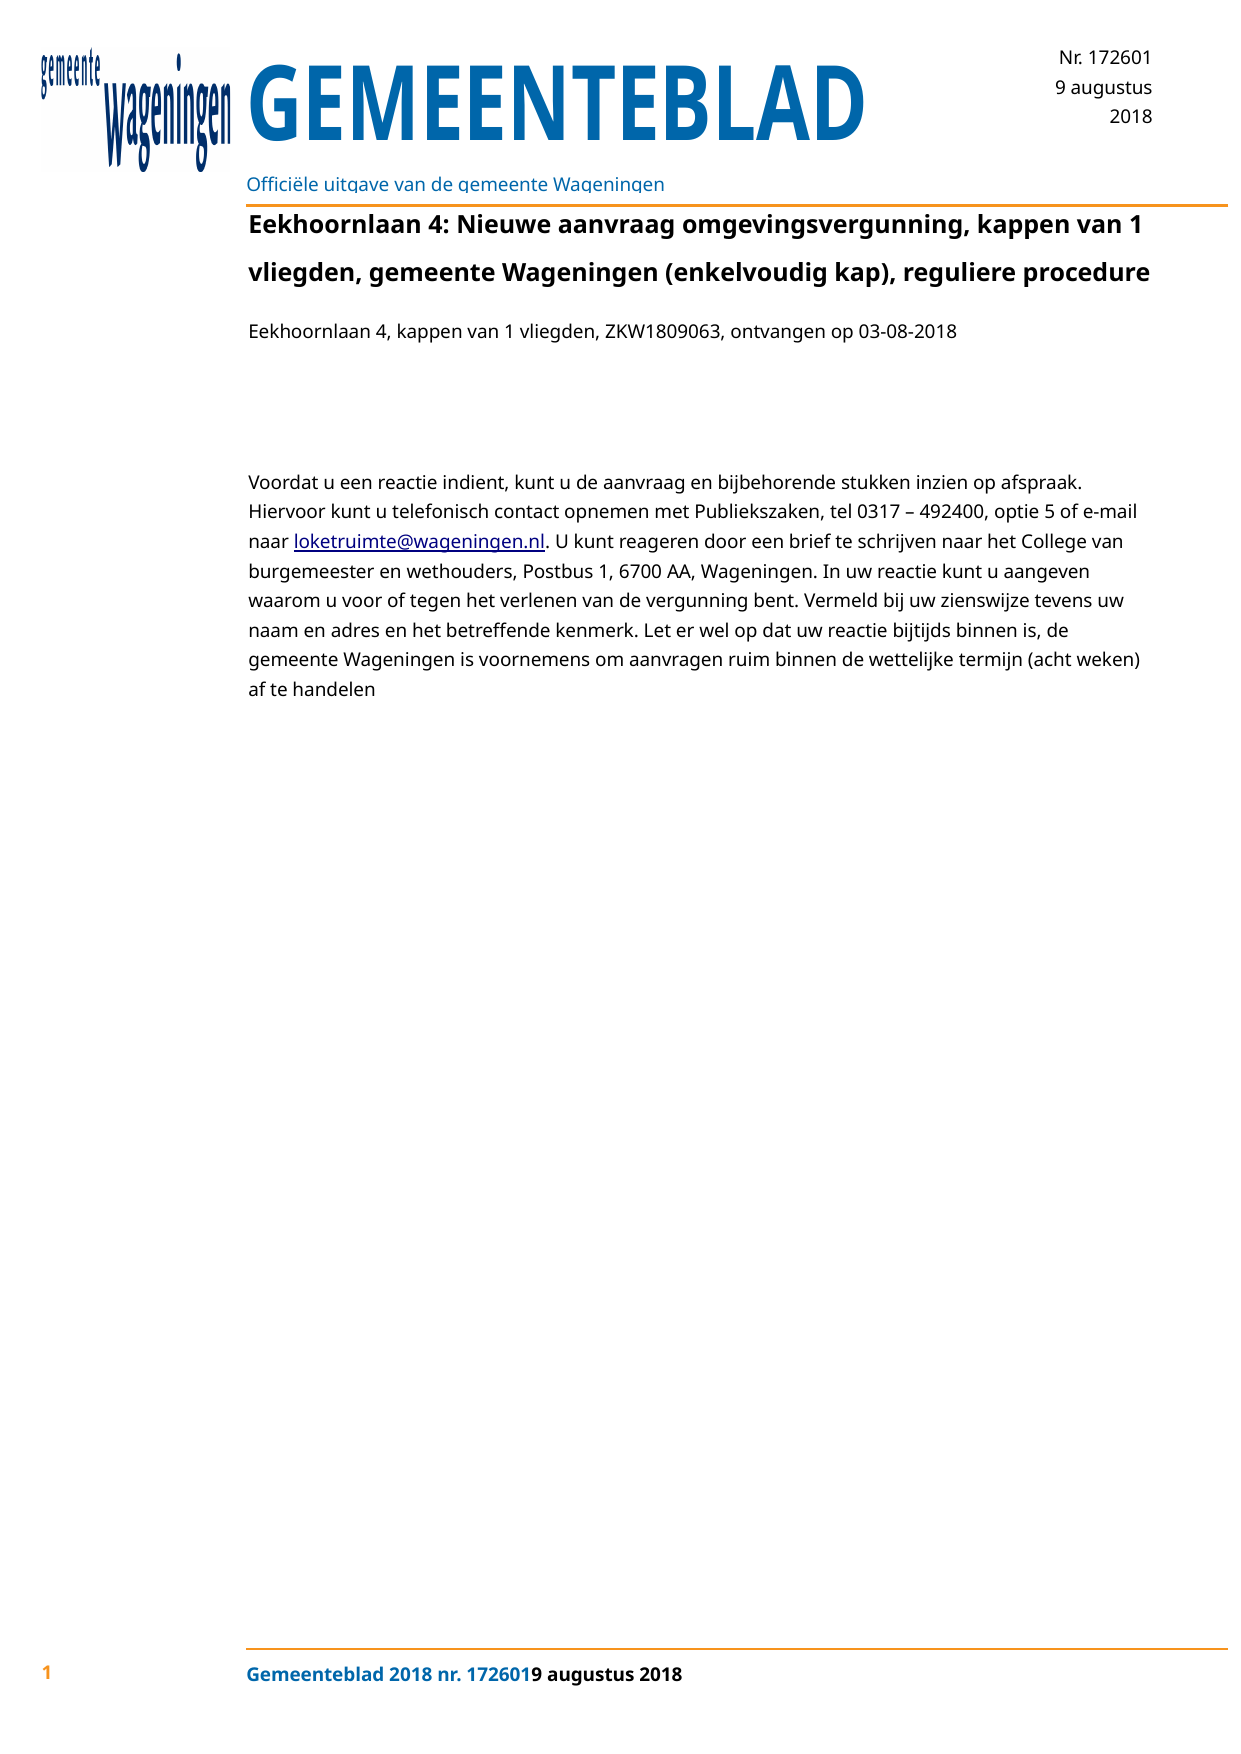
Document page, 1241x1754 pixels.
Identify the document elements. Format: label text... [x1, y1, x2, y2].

text Eekhoornlaan 4, kappen van 1 vliegden, ZKW1809063, ontvangen op 03-08-2018 [248, 318, 1152, 344]
text Voordat u een reactie indient, kunt u de aanvraag en bijbehorende stukken inzien op afspraak. Hiervoor kunt u telefonisch contact opnemen met Publiekszaken, tel 0317 – 492400, optie 5 of e-mail naar loketruimte@wageningen.nl. U kunt reageren door een brief te schrijven naar het College van burgemeester en wethouders, Postbus 1, 6700 AA, Wageningen. In uw reactie kunt u aangeven waarom u voor of tegen het verlenen van de vergunning bent. Vermeld bij uw zienswijze tevens uw naam en adres en het betreffende kenmerk. Let er wel op dat uw reactie bijtijds binnen is, de gemeente Wageningen is voornemens om aanvragen ruim binnen de wettelijke termijn (acht weken) af te handelen [248, 469, 1152, 702]
text Eekhoornlaan 4: Nieuwe aanvraag omgevingsvergunning, kappen van 1 vliegden, gemeente Wageningen (enkelvoudig kap), reguliere procedure [248, 207, 1152, 288]
picture [41, 47, 231, 172]
